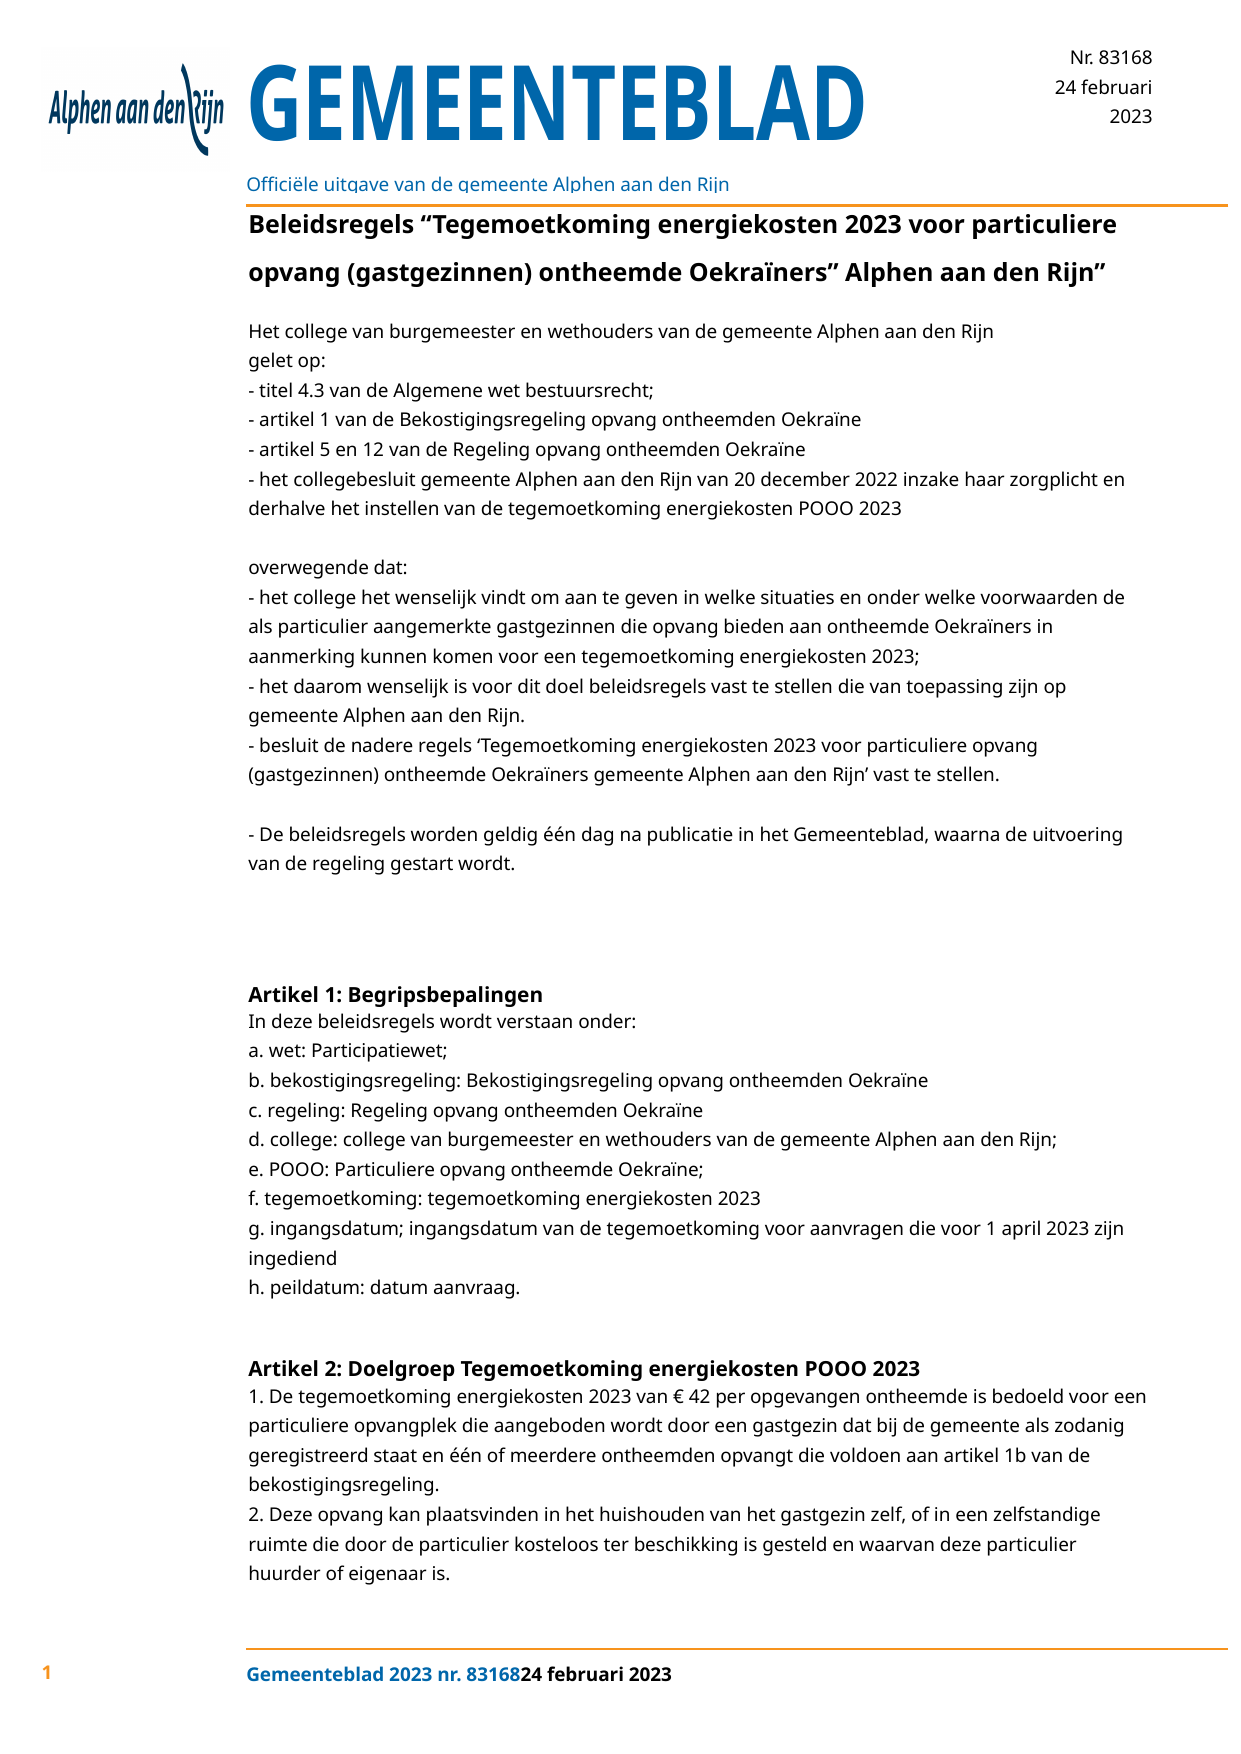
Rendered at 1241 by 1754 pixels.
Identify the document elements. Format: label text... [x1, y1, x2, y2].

text - artikel 5 en 12 van de Regeling opvang ontheemden Oekraïne [248, 436, 1152, 462]
picture [41, 47, 231, 172]
text Artikel 2: Doelgroep Tegemoetkoming energiekosten POOO 2023 [248, 1354, 1152, 1383]
text gelet op: [248, 347, 1152, 373]
text Artikel 1: Begripsbepalingen [248, 980, 1152, 1008]
text 1. De tegemoetkoming energiekosten 2023 van € 42 per opgevangen ontheemde is bedoeld voor een particuliere opvangplek die aangeboden wordt door een gastgezin dat bij de gemeente als zodanig geregistreerd staat en één of meerdere ontheemden opvangt die voldoen aan artikel 1b van de bekostigingsregeling. [248, 1383, 1152, 1497]
text e. POOO: Particuliere opvang ontheemde Oekraïne; [248, 1156, 1152, 1182]
text d. college: college van burgemeester en wethouders van de gemeente Alphen aan den Rijn; [248, 1126, 1152, 1152]
text b. bekostigingsregeling: Bekostigingsregeling opvang ontheemden Oekraïne [248, 1067, 1152, 1093]
text a. wet: Participatiewet; [248, 1038, 1152, 1063]
text - het collegebesluit gemeente Alphen aan den Rijn van 20 december 2022 inzake haar zorgplicht en derhalve het instellen van de tegemoetkoming energiekosten POOO 2023 [248, 466, 1152, 521]
text In deze beleidsregels wordt verstaan onder: [248, 1008, 1152, 1034]
text Beleidsregels “Tegemoetkoming energiekosten 2023 voor particuliere opvang (gastgezinnen) ontheemde Oekraïners” Alphen aan den Rijn” [248, 207, 1152, 288]
text - titel 4.3 van de Algemene wet bestuursrecht; [248, 377, 1152, 403]
text h. peildatum: datum aanvraag. [248, 1274, 1152, 1300]
text - besluit de nadere regels ‘Tegemoetkoming energiekosten 2023 voor particuliere opvang (gastgezinnen) ontheemde Oekraïners gemeente Alphen aan den Rijn’ vast te stellen. [248, 732, 1152, 787]
text f. tegemoetkoming: tegemoetkoming energiekosten 2023 [248, 1186, 1152, 1211]
text - De beleidsregels worden geldig één dag na publicatie in het Gemeenteblad, waarna de uitvoering van de regeling gestart wordt. [248, 821, 1152, 876]
text 2. Deze opvang kan plaatsvinden in het huishouden van het gastgezin zelf, of in een zelfstandige ruimte die door de particulier kosteloos ter beschikking is gesteld en waarvan deze particulier huurder of eigenaar is. [248, 1501, 1152, 1586]
text c. regeling: Regeling opvang ontheemden Oekraïne [248, 1097, 1152, 1123]
text overwegende dat: [248, 554, 1152, 580]
text Het college van burgemeester en wethouders van de gemeente Alphen aan den Rijn [248, 318, 1152, 344]
text - artikel 1 van de Bekostigingsregeling opvang ontheemden Oekraïne [248, 407, 1152, 432]
text - het daarom wenselijk is voor dit doel beleidsregels vast te stellen die van toepassing zijn op gemeente Alphen aan den Rijn. [248, 673, 1152, 728]
text - het college het wenselijk vindt om aan te geven in welke situaties en onder welke voorwaarden de als particulier aangemerkte gastgezinnen die opvang bieden aan ontheemde Oekraïners in aanmerking kunnen komen voor een tegemoetkoming energiekosten 2023; [248, 584, 1152, 669]
text g. ingangsdatum; ingangsdatum van de tegemoetkoming voor aanvragen die voor 1 april 2023 zijn ingediend [248, 1215, 1152, 1271]
